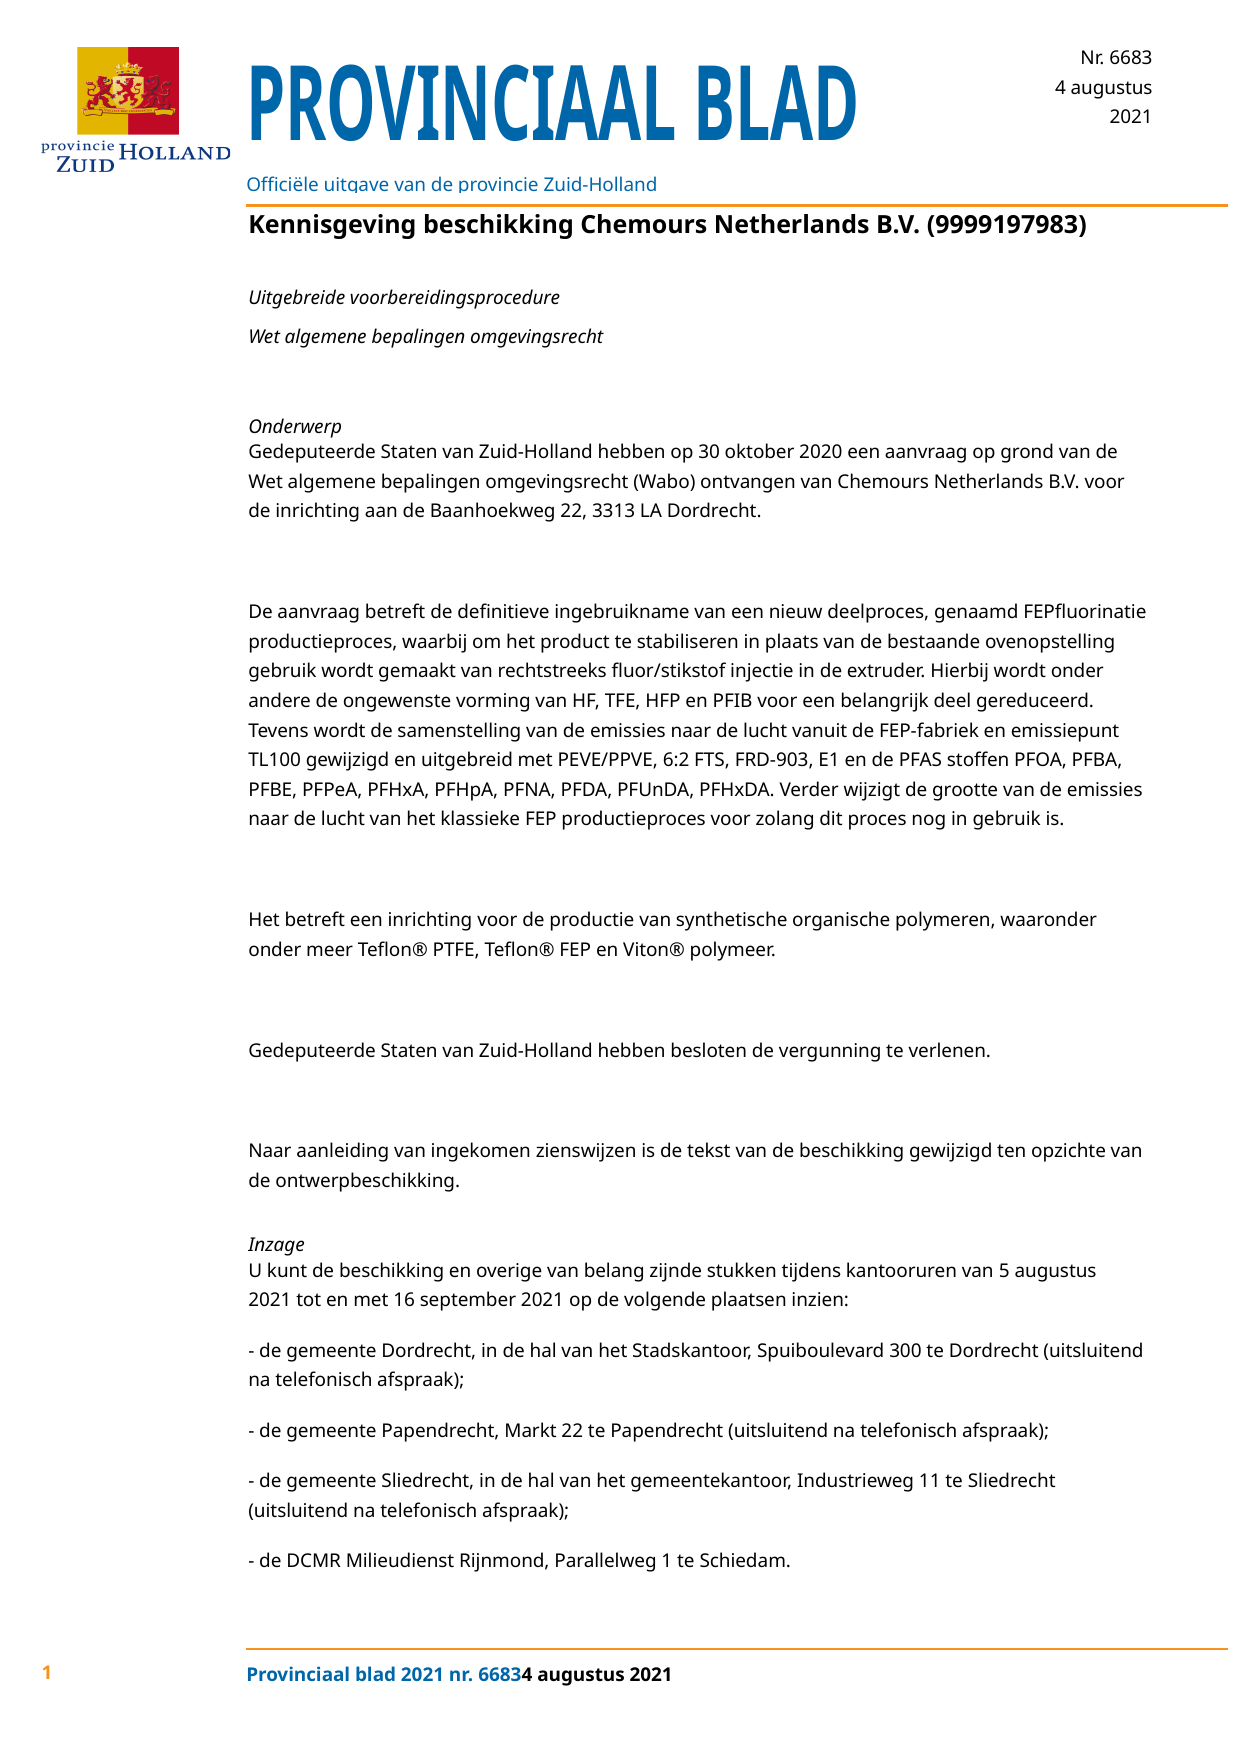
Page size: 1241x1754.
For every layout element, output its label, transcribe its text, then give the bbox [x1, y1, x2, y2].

text Wet algemene bepalingen omgevingsrecht [248, 323, 1152, 349]
text Uitgebreide voorbereidingsprocedure [248, 284, 1152, 309]
text De aanvraag betreft de definitieve ingebruikname van een nieuw deelproces, genaamd FEPfluorinatie productieproces, waarbij om het product te stabiliseren in plaats van de bestaande ovenopstelling gebruik wordt gemaakt van rechtstreeks fluor/stikstof injectie in de extruder. Hierbij wordt onder andere de ongewenste vorming van HF, TFE, HFP en PFIB voor een belangrijk deel gereduceerd. Tevens wordt de samenstelling van de emissies naar de lucht vanuit de FEP-fabriek en emissiepunt TL100 gewijzigd en uitgebreid met PEVE/PPVE, 6:2 FTS, FRD-903, E1 en de PFAS stoffen PFOA, PFBA, PFBE, PFPeA, PFHxA, PFHpA, PFNA, PFDA, PFUnDA, PFHxDA. Verder wijzigt de grootte van de emissies naar de lucht van het klassieke FEP productieproces voor zolang dit proces nog in gebruik is. [248, 598, 1152, 831]
text - de DCMR Milieudienst Rijnmond, Parallelweg 1 te Schiedam. [248, 1547, 1152, 1573]
text Naar aanleiding van ingekomen zienswijzen is de tekst van de beschikking gewijzigd ten opzichte van de ontwerpbeschikking. [248, 1138, 1152, 1193]
text Gedeputeerde Staten van Zuid-Holland hebben besloten de vergunning te verlenen. [248, 1037, 1152, 1063]
picture [41, 47, 231, 172]
text Het betreft een inrichting voor de productie van synthetische organische polymeren, waaronder onder meer Teflon® PTFE, Teflon® FEP en Viton® polymeer. [248, 906, 1152, 962]
text - de gemeente Papendrecht, Markt 22 te Papendrecht (uitsluitend na telefonisch afspraak); [248, 1417, 1152, 1443]
text Onderwerp [248, 413, 1152, 438]
text Kennisgeving beschikking Chemours Netherlands B.V. (9999197983) [248, 207, 1152, 241]
text U kunt de beschikking en overige van belang zijnde stukken tijdens kantooruren van 5 augustus 2021 tot en met 16 september 2021 op de volgende plaatsen inzien: [248, 1257, 1152, 1312]
text - de gemeente Sliedrecht, in de hal van het gemeentekantoor, Industrieweg 11 te Sliedrecht (uitsluitend na telefonisch afspraak); [248, 1467, 1152, 1523]
text Gedeputeerde Staten van Zuid-Holland hebben op 30 oktober 2020 een aanvraag op grond van de Wet algemene bepalingen omgevingsrecht (Wabo) ontvangen van Chemours Netherlands B.V. voor de inrichting aan de Baanhoekweg 22, 3313 LA Dordrecht. [248, 438, 1152, 523]
text - de gemeente Dordrecht, in de hal van het Stadskantoor, Spuiboulevard 300 te Dordrecht (uitsluitend na telefonisch afspraak); [248, 1337, 1152, 1392]
text Inzage [248, 1231, 1152, 1257]
